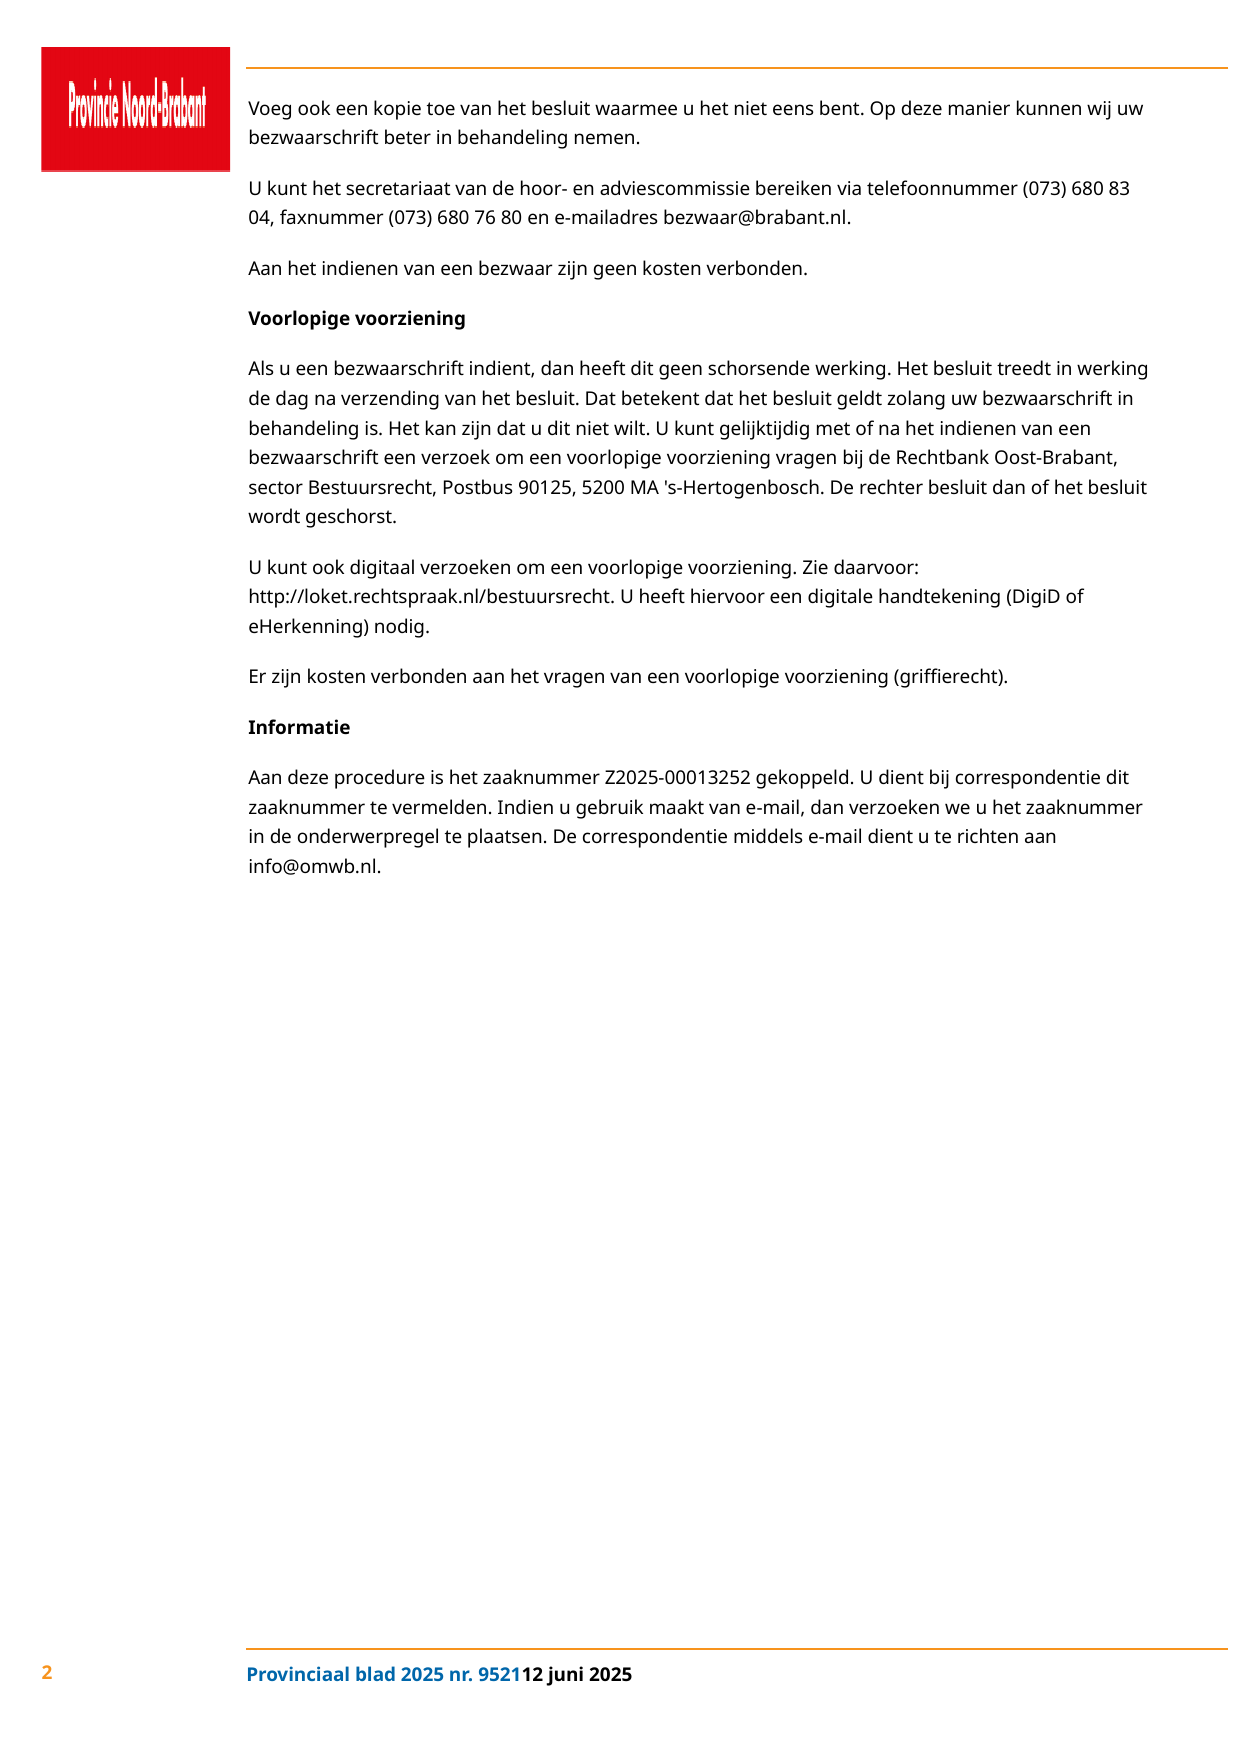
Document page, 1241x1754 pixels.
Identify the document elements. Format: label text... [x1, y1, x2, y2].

picture [41, 47, 231, 172]
text U kunt ook digitaal verzoeken om een voorlopige voorziening. Zie daarvoor: http://loket.rechtspraak.nl/bestuursrecht. U heeft hiervoor een digitale handtekening (DigiD of eHerkenning) nodig. [248, 554, 1152, 639]
text Als u een bezwaarschrift indient, dan heeft dit geen schorsende werking. Het besluit treedt in werking de dag na verzending van het besluit. Dat betekent dat het besluit geldt zolang uw bezwaarschrift in behandeling is. Het kan zijn dat u dit niet wilt. U kunt gelijktijdig met of na het indienen van een bezwaarschrift een verzoek om een voorlopige voorziening vragen bij de Rechtbank Oost-Brabant, sector Bestuursrecht, Postbus 90125, 5200 MA 's‑Hertogenbosch. De rechter besluit dan of het besluit wordt geschorst. [248, 356, 1152, 529]
text Voeg ook een kopie toe van het besluit waarmee u het niet eens bent. Op deze manier kunnen wij uw bezwaarschrift beter in behandeling nemen. [248, 95, 1152, 150]
text Aan deze procedure is het zaaknummer Z2025-00013252 gekoppeld. U dient bij correspondentie dit zaaknummer te vermelden. Indien u gebruik maakt van e-mail, dan verzoeken we u het zaaknummer in de onderwerpregel te plaatsen. De correspondentie middels e-mail dient u te richten aan info@omwb.nl. [248, 764, 1152, 879]
text Informatie [248, 714, 1152, 740]
text Er zijn kosten verbonden aan het vragen van een voorlopige voorziening (griffierecht). [248, 663, 1152, 689]
text Aan het indienen van een bezwaar zijn geen kosten verbonden. [248, 255, 1152, 281]
text U kunt het secretariaat van de hoor- en adviescommissie bereiken via telefoonnummer (073) 680 83 04, faxnummer (073) 680 76 80 en e-mailadres bezwaar@brabant.nl. [248, 175, 1152, 230]
text Voorlopige voorziening [248, 305, 1152, 331]
